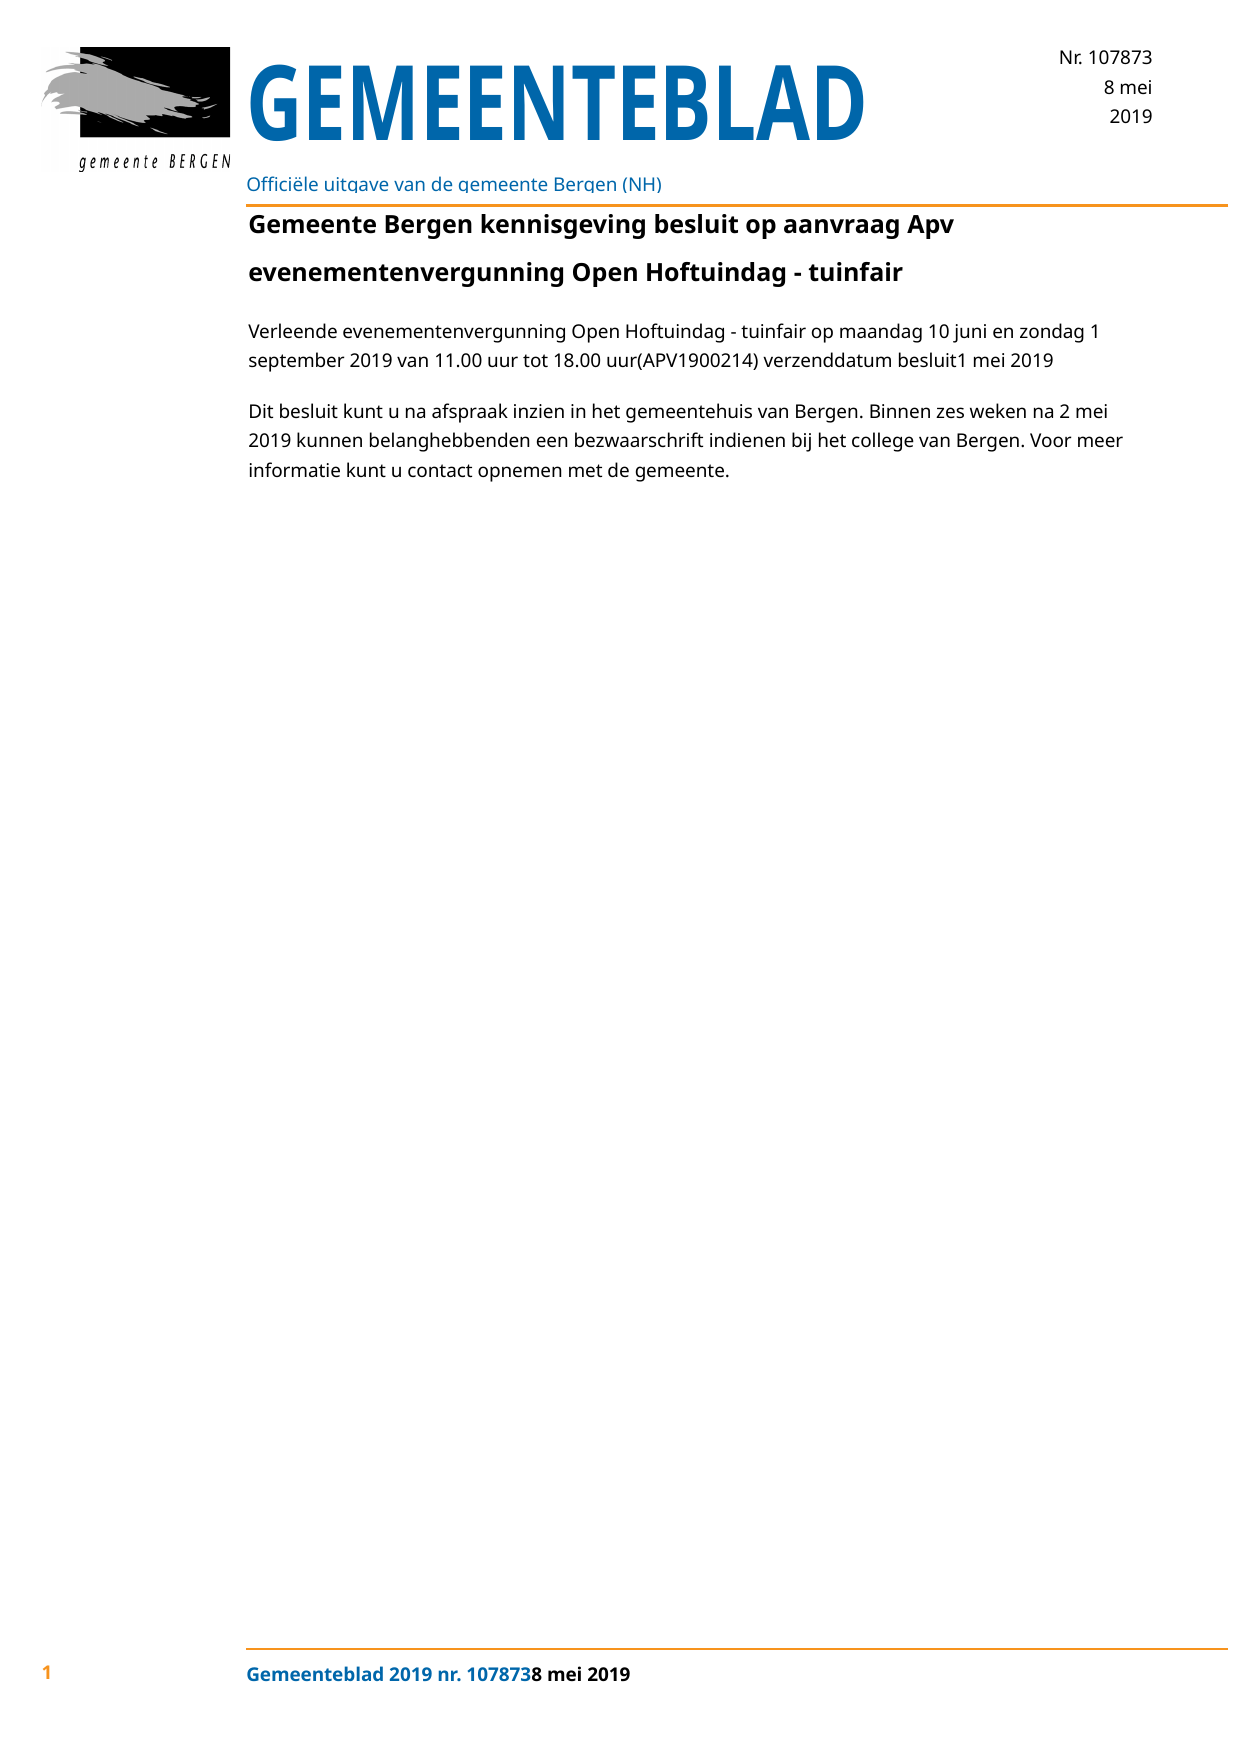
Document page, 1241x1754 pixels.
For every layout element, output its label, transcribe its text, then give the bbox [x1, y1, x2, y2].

picture [41, 47, 231, 172]
text Verleende evenementenvergunning Open Hoftuindag - tuinfair op maandag 10 juni en zondag 1 september 2019 van 11.00 uur tot 18.00 uur(APV1900214) verzenddatum besluit1 mei 2019 [248, 318, 1152, 373]
text Gemeente Bergen kennisgeving besluit op aanvraag Apv evenementenvergunning Open Hoftuindag - tuinfair [248, 207, 1152, 288]
text Dit besluit kunt u na afspraak inzien in het gemeentehuis van Bergen. Binnen zes weken na 2 mei 2019 kunnen belanghebbenden een bezwaarschrift indienen bij het college van Bergen. Voor meer informatie kunt u contact opnemen met de gemeente. [248, 398, 1152, 483]
